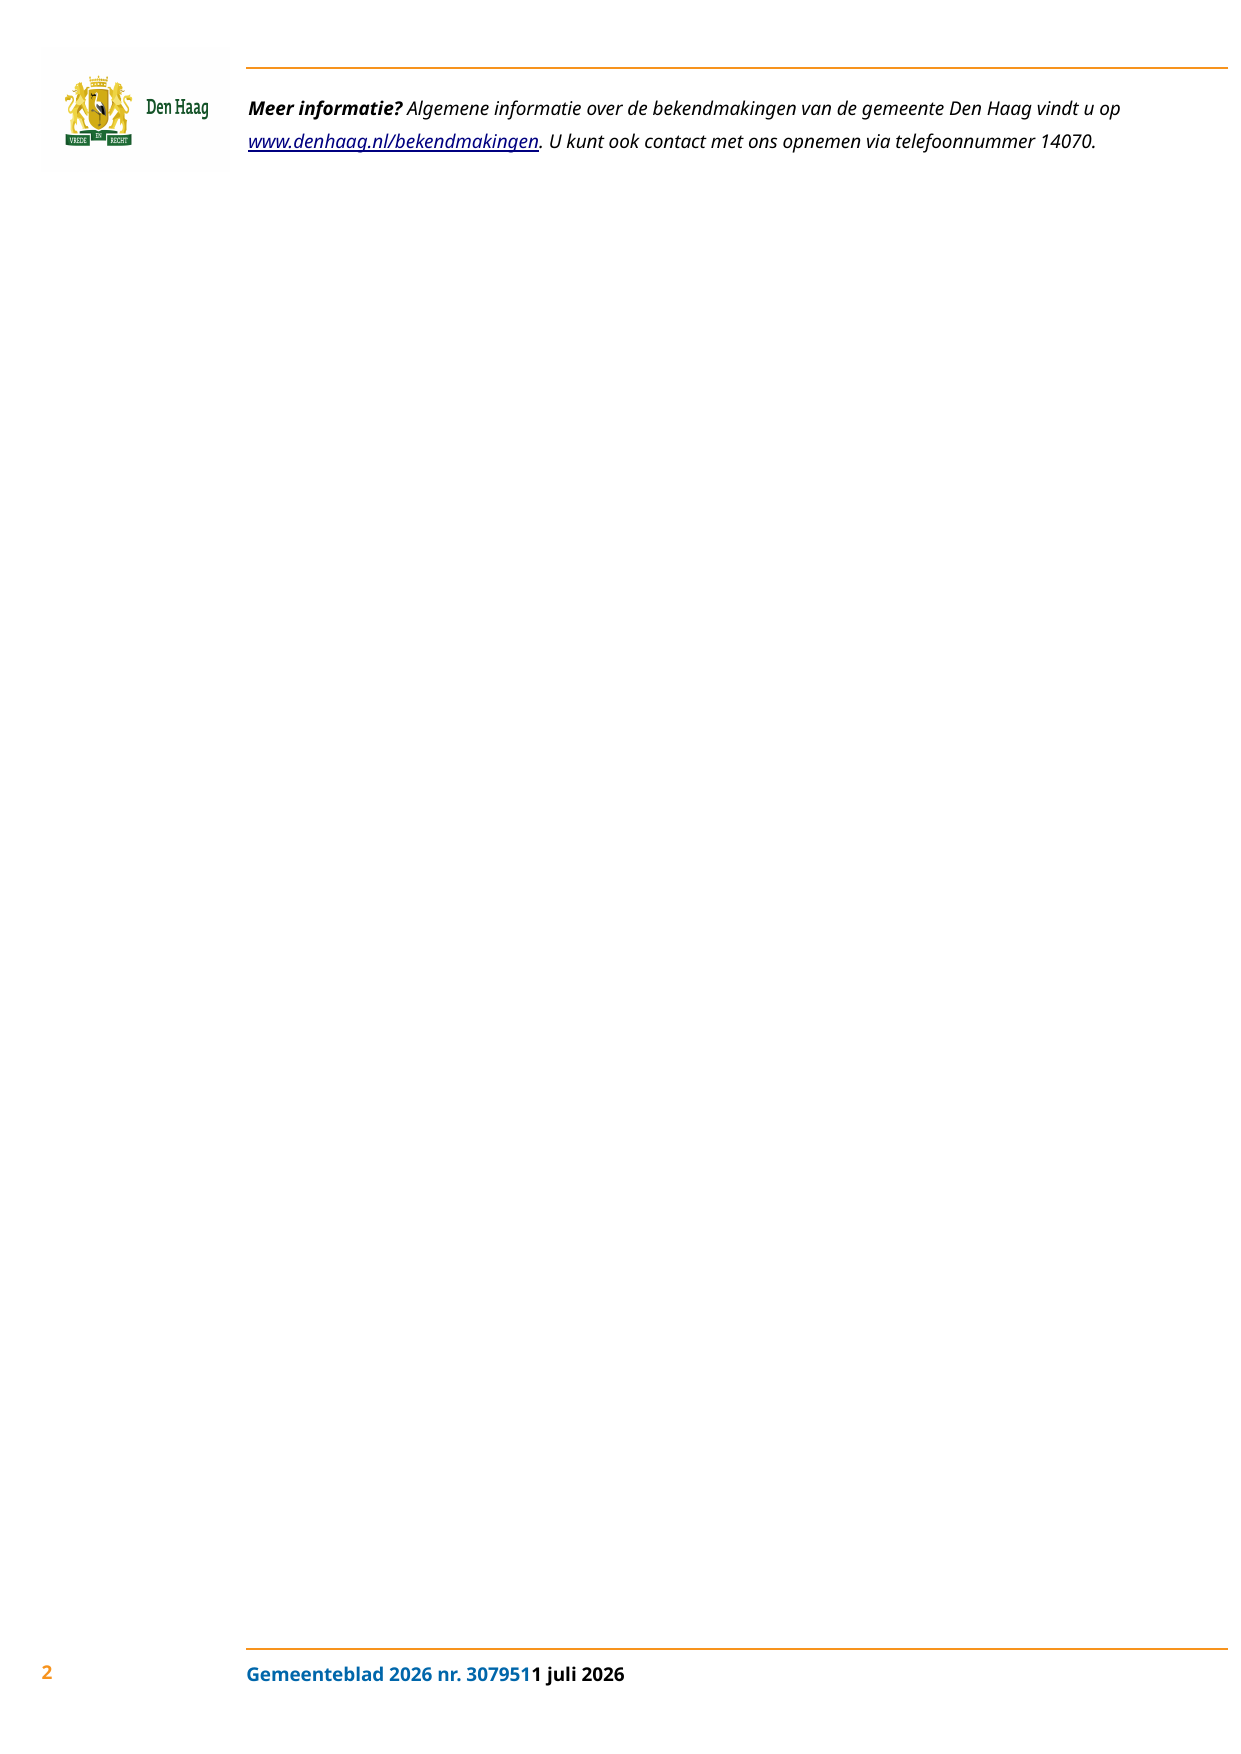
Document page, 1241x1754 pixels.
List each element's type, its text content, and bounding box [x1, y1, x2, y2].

picture [41, 47, 231, 172]
text Meer informatie? Algemene informatie over de bekendmakingen van de gemeente Den Haag vindt u op www.denhaag.nl/bekendmakingen. U kunt ook contact met ons opnemen via telefoonnummer 14070. [248, 95, 1152, 154]
